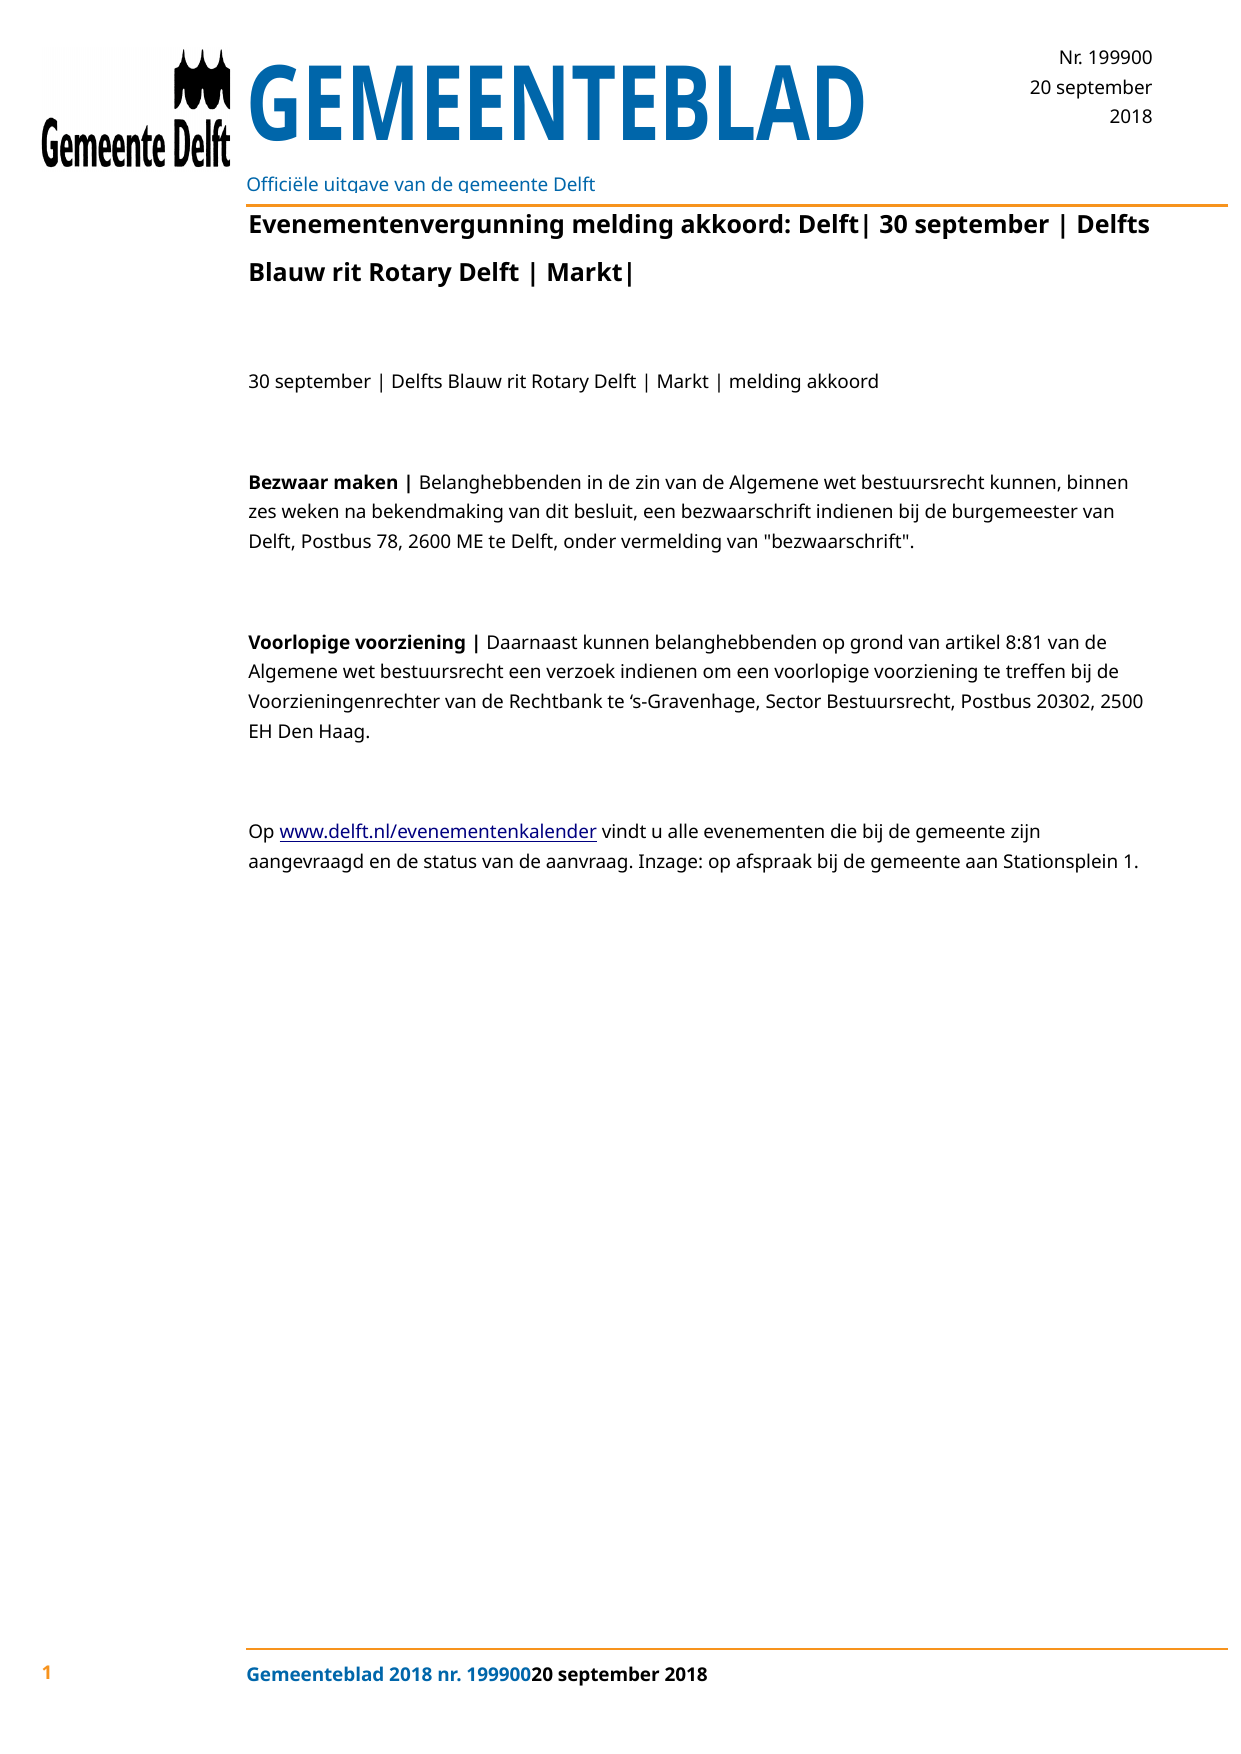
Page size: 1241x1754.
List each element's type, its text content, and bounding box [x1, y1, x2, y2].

text 30 september | Delfts Blauw rit Rotary Delft | Markt | melding akkoord [248, 368, 1152, 394]
text Bezwaar maken | Belanghebbenden in de zin van de Algemene wet bestuursrecht kunnen, binnen zes weken na bekendmaking van dit besluit, een bezwaarschrift indienen bij de burgemeester van Delft, Postbus 78, 2600 ME te Delft, onder vermelding van "bezwaarschrift". [248, 469, 1152, 554]
picture [41, 47, 231, 172]
text Op www.delft.nl/evenementenkalender vindt u alle evenementen die bij de gemeente zijn aangevraagd en de status van de aanvraag. Inzage: op afspraak bij de gemeente aan Stationsplein 1. [248, 819, 1152, 874]
text Evenementenvergunning melding akkoord: Delft| 30 september | Delfts Blauw rit Rotary Delft | Markt| [248, 207, 1152, 288]
text Voorlopige voorziening | Daarnaast kunnen belanghebbenden op grond van artikel 8:81 van de Algemene wet bestuursrecht een verzoek indienen om een voorlopige voorziening te treffen bij de Voorzieningenrechter van de Rechtbank te ‘s-Gravenhage, Sector Bestuursrecht, Postbus 20302, 2500 EH Den Haag. [248, 629, 1152, 744]
